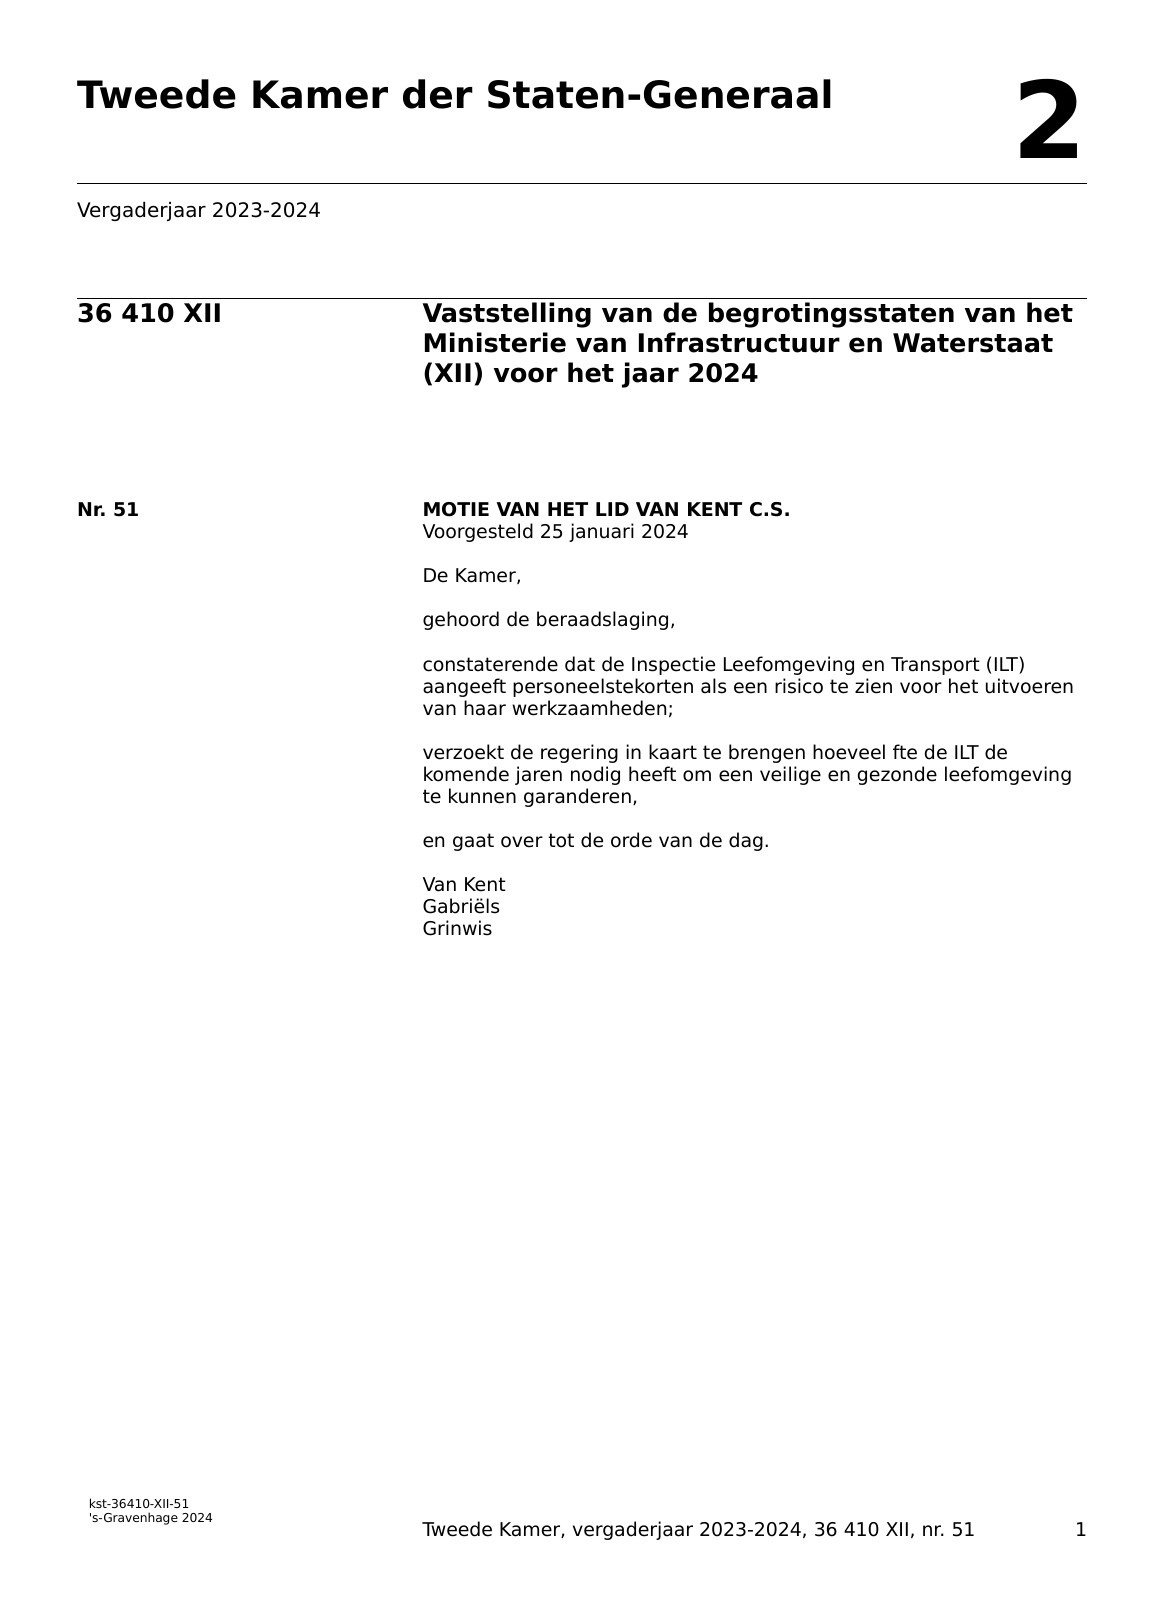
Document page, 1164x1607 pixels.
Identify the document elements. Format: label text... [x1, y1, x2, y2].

table_cell Vergaderjaar 2023-2024 [77, 184, 1087, 298]
text Grinwis [422, 918, 1087, 940]
text verzoekt de regering in kaart te brengen hoeveel fte de ILT de komende jaren nodig heeft om een veilige en gezonde leefomgeving te kunnen garanderen, [422, 742, 1087, 808]
text kst-36410-XII-51 [88, 1497, 323, 1511]
text gehoord de beraadslaging, [422, 609, 1087, 631]
table_header Tweede Kamer der Staten-Generaal [77, 59, 886, 183]
text en gaat over tot de orde van de dag. [422, 830, 1087, 852]
table_header 2 [886, 59, 1087, 183]
subtitle Nr. 51 MOTIE VAN HET LID VAN KENT C.S. [77, 499, 1087, 521]
text 's-Gravenhage 2024 [88, 1511, 323, 1525]
text Voorgesteld 25 januari 2024 [422, 521, 1087, 543]
text De Kamer, [422, 565, 1087, 587]
subtitle 36 410 XII Vaststelling van de begrotingsstaten van het Ministerie van Infrastructuur en Waterstaat (XII) voor het jaar 2024 [77, 299, 1087, 388]
text constaterende dat de Inspectie Leefomgeving en Transport (ILT) aangeeft personeelstekorten als een risico te zien voor het uitvoeren van haar werkzaamheden; [422, 653, 1087, 719]
text Gabriëls [422, 896, 1087, 918]
text Van Kent [422, 874, 1087, 896]
